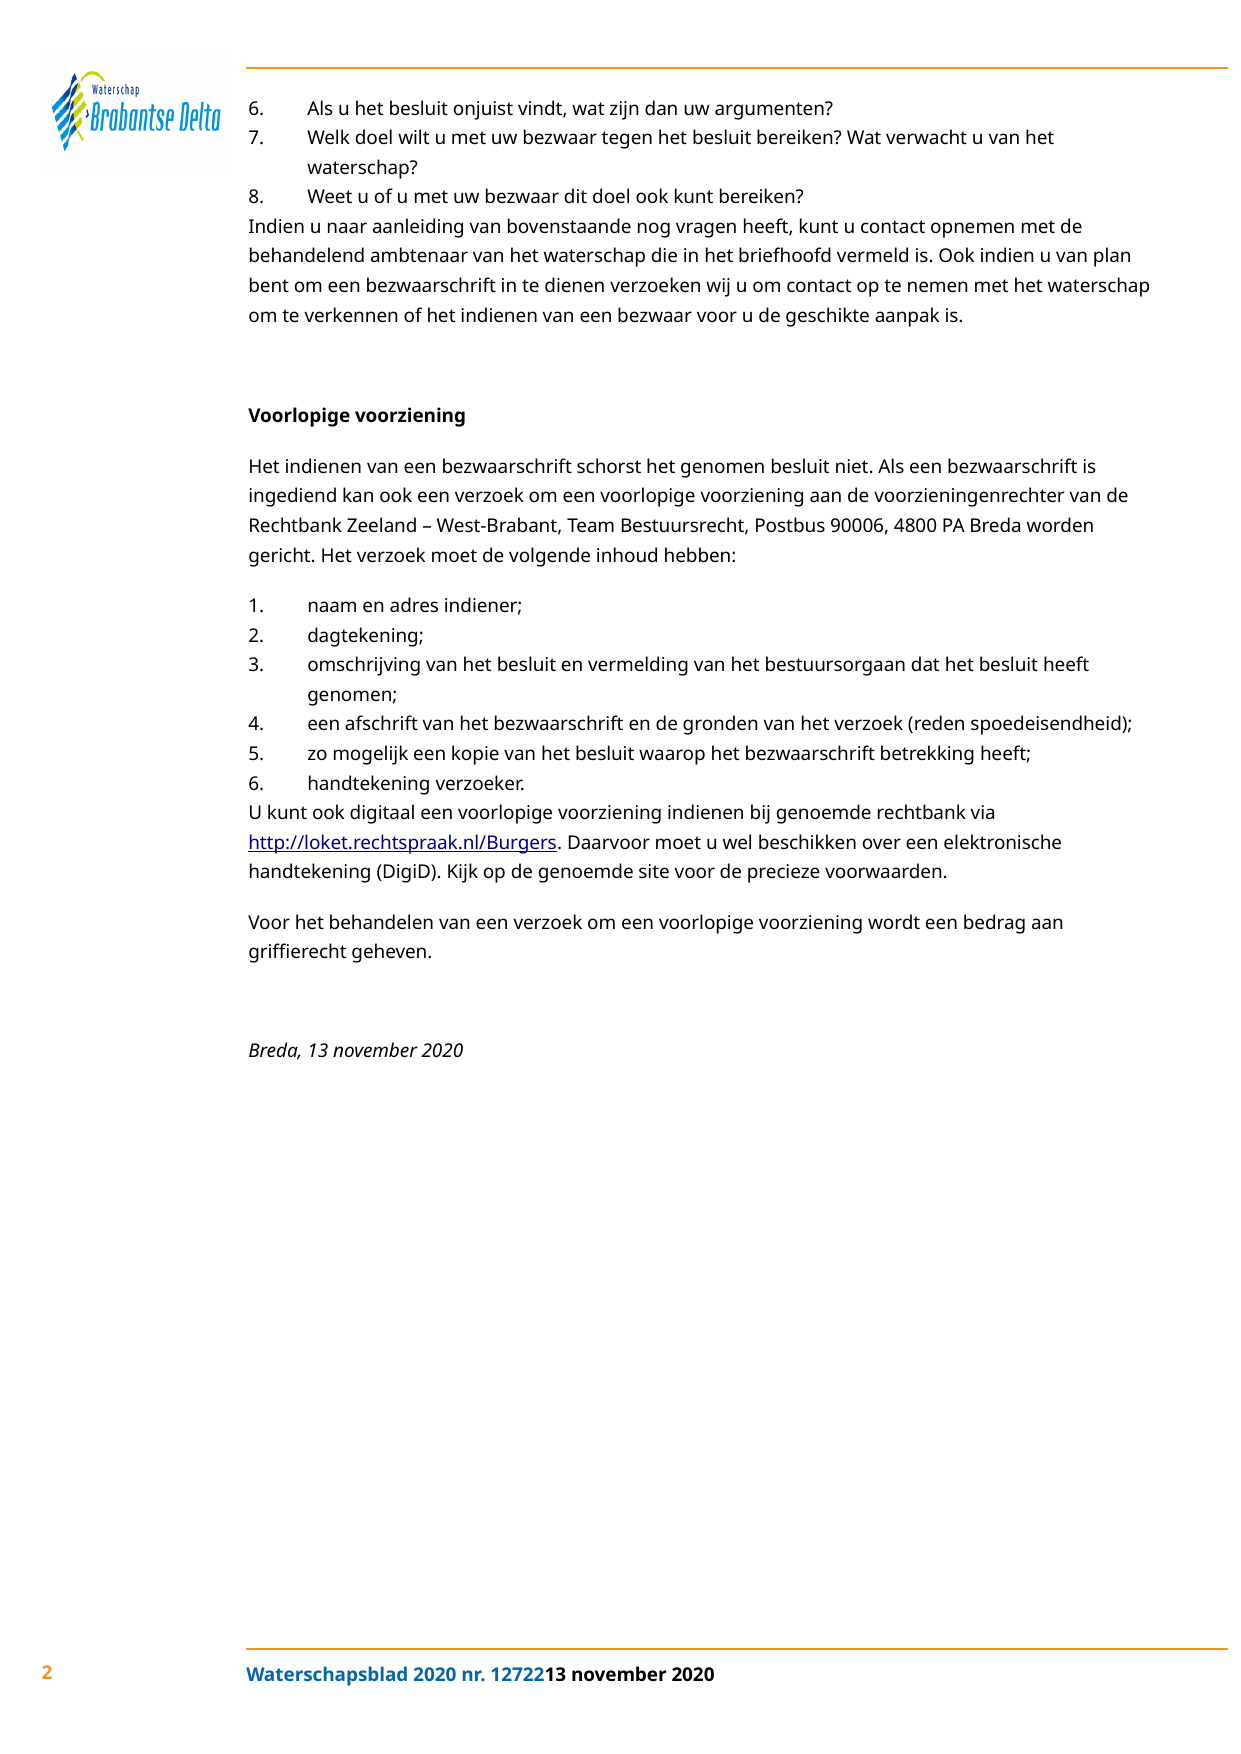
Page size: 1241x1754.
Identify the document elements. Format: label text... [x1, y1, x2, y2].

list Als u het besluit onjuist vindt, wat zijn dan uw argumenten? [248, 95, 1152, 121]
text Indien u naar aanleiding van bovenstaande nog vragen heeft, kunt u contact opnemen met de behandelend ambtenaar van het waterschap die in het briefhoofd vermeld is. Ook indien u van plan bent om een bezwaarschrift in te dienen verzoeken wij u om contact op te nemen met het waterschap om te verkennen of het indienen van een bezwaar voor u de geschikte aanpak is. [248, 213, 1152, 328]
list Welk doel wilt u met uw bezwaar tegen het besluit bereiken? Wat verwacht u van het waterschap? [248, 124, 1152, 180]
list Weet u of u met uw bezwaar dit doel ook kunt bereiken? [248, 183, 1152, 209]
text Voor het behandelen van een verzoek om een voorlopige voorziening wordt een bedrag aan griffierecht geheven. [248, 909, 1152, 964]
text U kunt ook digitaal een voorlopige voorziening indienen bij genoemde rechtbank via http://loket.rechtspraak.nl/Burgers. Daarvoor moet u wel beschikken over een elektronische handtekening (DigiD). Kijk op de genoemde site voor de precieze voorwaarden. [248, 799, 1152, 884]
picture [41, 47, 231, 172]
list zo mogelijk een kopie van het besluit waarop het bezwaarschrift betrekking heeft; [248, 740, 1152, 766]
list een afschrift van het bezwaarschrift en de gronden van het verzoek (reden spoedeisendheid); [248, 711, 1152, 736]
list dagtekening; [248, 622, 1152, 648]
list omschrijving van het besluit en vermelding van het bestuursorgaan dat het besluit heeft genomen; [248, 651, 1152, 707]
text Breda, 13 november 2020 [248, 1037, 1152, 1062]
text Het indienen van een bezwaarschrift schorst het genomen besluit niet. Als een bezwaarschrift is ingediend kan ook een verzoek om een voorlopige voorziening aan de voorzieningenrechter van de Rechtbank Zeeland – West-Brabant, Team Bestuursrecht, Postbus 90006, 4800 PA Breda worden gericht. Het verzoek moet de volgende inhoud hebben: [248, 453, 1152, 568]
text Voorlopige voorziening [248, 403, 1152, 428]
list naam en adres indiener; [248, 592, 1152, 618]
list handtekening verzoeker. [248, 770, 1152, 796]
